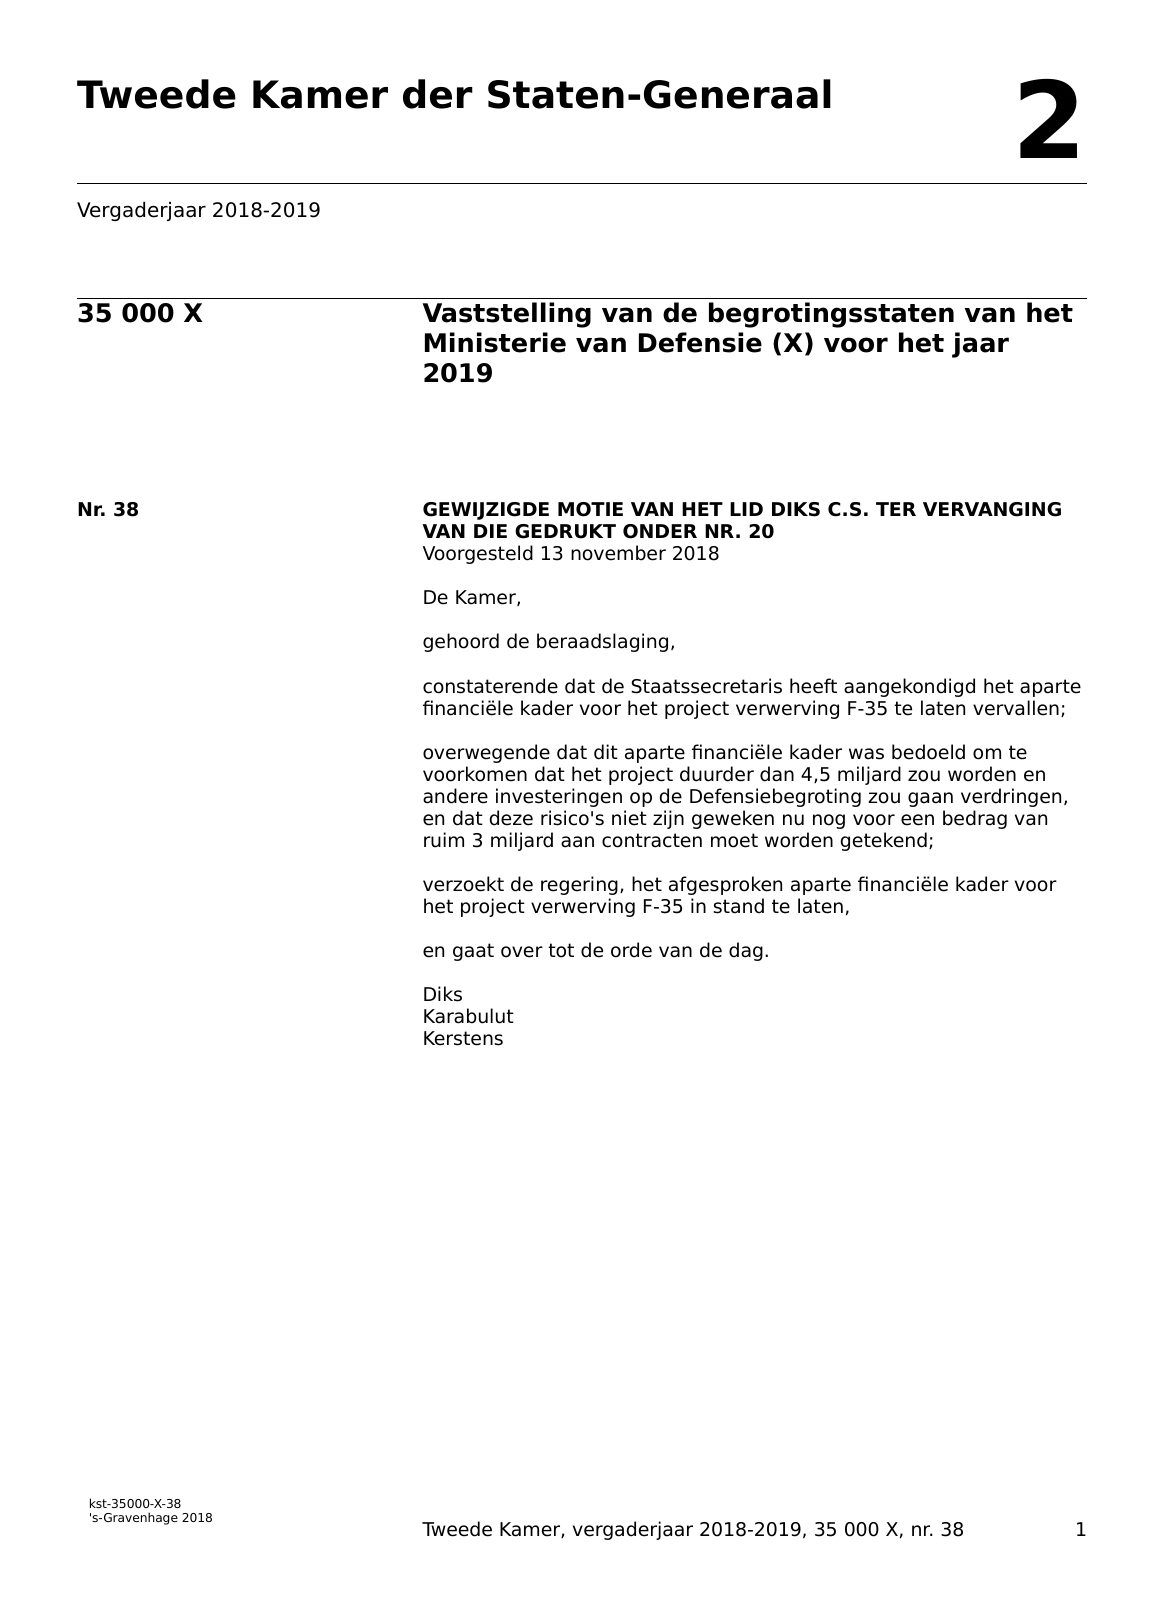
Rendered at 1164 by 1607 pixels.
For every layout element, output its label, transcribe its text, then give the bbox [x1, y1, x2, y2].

text Kerstens [422, 1028, 1087, 1050]
text Voorgesteld 13 november 2018 [422, 543, 1087, 565]
text Diks [422, 984, 1087, 1006]
text kst-35000-X-38 [88, 1497, 323, 1511]
text De Kamer, [422, 587, 1087, 609]
subtitle 35 000 X Vaststelling van de begrotingsstaten van het Ministerie van Defensie (X) voor het jaar 2019 [77, 299, 1087, 388]
text en gaat over tot de orde van de dag. [422, 940, 1087, 962]
text constaterende dat de Staatssecretaris heeft aangekondigd het aparte financiële kader voor het project verwerving F-35 te laten vervallen; [422, 676, 1087, 719]
text overwegende dat dit aparte financiële kader was bedoeld om te voorkomen dat het project duurder dan 4,5 miljard zou worden en andere investeringen op de Defensiebegroting zou gaan verdringen, en dat deze risico's niet zijn geweken nu nog voor een bedrag van ruim 3 miljard aan contracten moet worden getekend; [422, 742, 1087, 852]
table_header 2 [886, 59, 1087, 183]
subtitle Nr. 38 GEWIJZIGDE MOTIE VAN HET LID DIKS C.S. TER VERVANGING VAN DIE GEDRUKT ONDER NR. 20 [77, 499, 1087, 543]
text verzoekt de regering, het afgesproken aparte financiële kader voor het project verwerving F-35 in stand te laten, [422, 874, 1087, 918]
text Karabulut [422, 1006, 1087, 1028]
table_cell Vergaderjaar 2018-2019 [77, 184, 1087, 298]
text 's-Gravenhage 2018 [88, 1511, 323, 1525]
text gehoord de beraadslaging, [422, 631, 1087, 653]
table_header Tweede Kamer der Staten-Generaal [77, 59, 886, 183]
